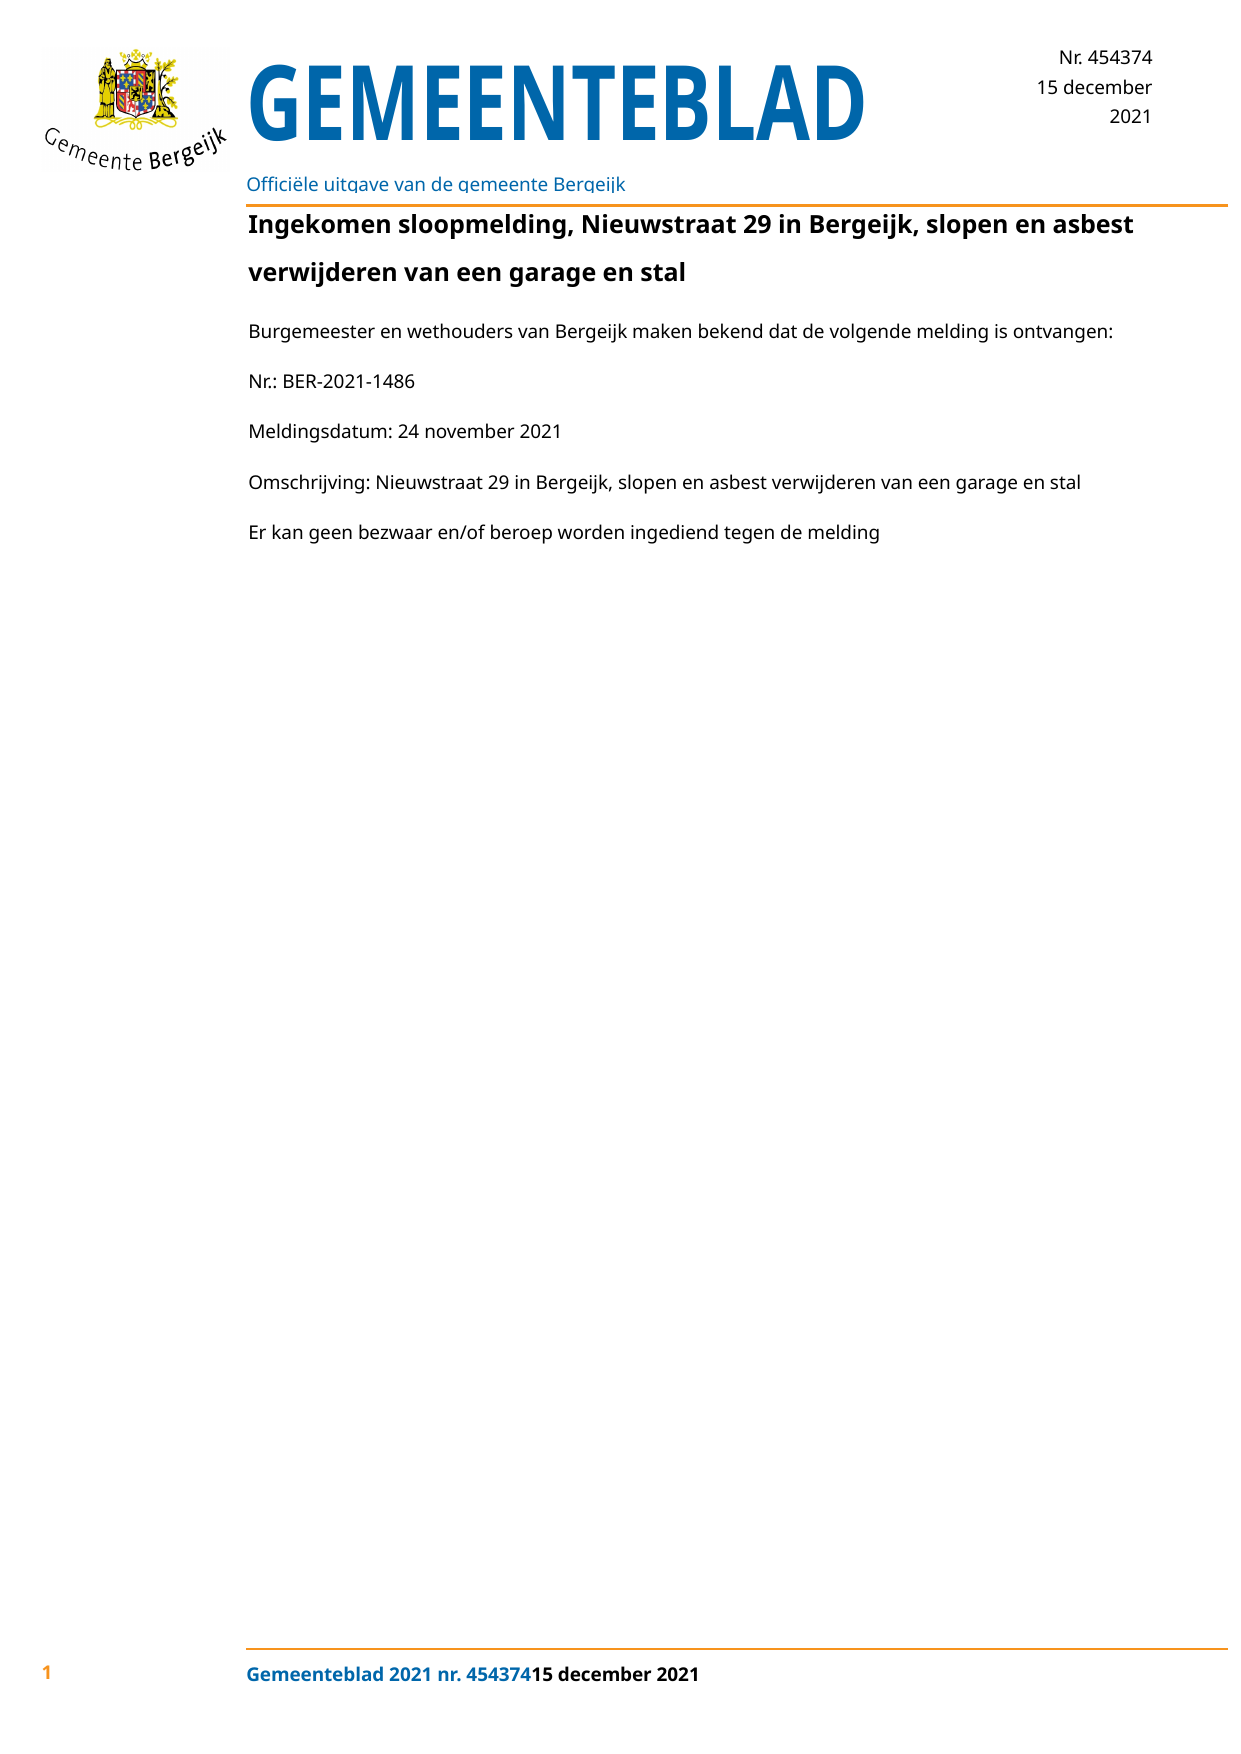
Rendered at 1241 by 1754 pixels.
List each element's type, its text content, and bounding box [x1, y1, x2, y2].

text Ingekomen sloopmelding, Nieuwstraat 29 in Bergeijk, slopen en asbest verwijderen van een garage en stal [248, 207, 1152, 288]
picture [41, 47, 231, 172]
text Burgemeester en wethouders van Bergeijk maken bekend dat de volgende melding is ontvangen: [248, 318, 1152, 344]
text Nr.: BER-2021-1486 [248, 368, 1152, 394]
text Meldingsdatum: 24 november 2021 [248, 419, 1152, 444]
text Omschrijving: Nieuwstraat 29 in Bergeijk, slopen en asbest verwijderen van een garage en stal [248, 469, 1152, 495]
text Er kan geen bezwaar en/of beroep worden ingediend tegen de melding [248, 519, 1152, 545]
